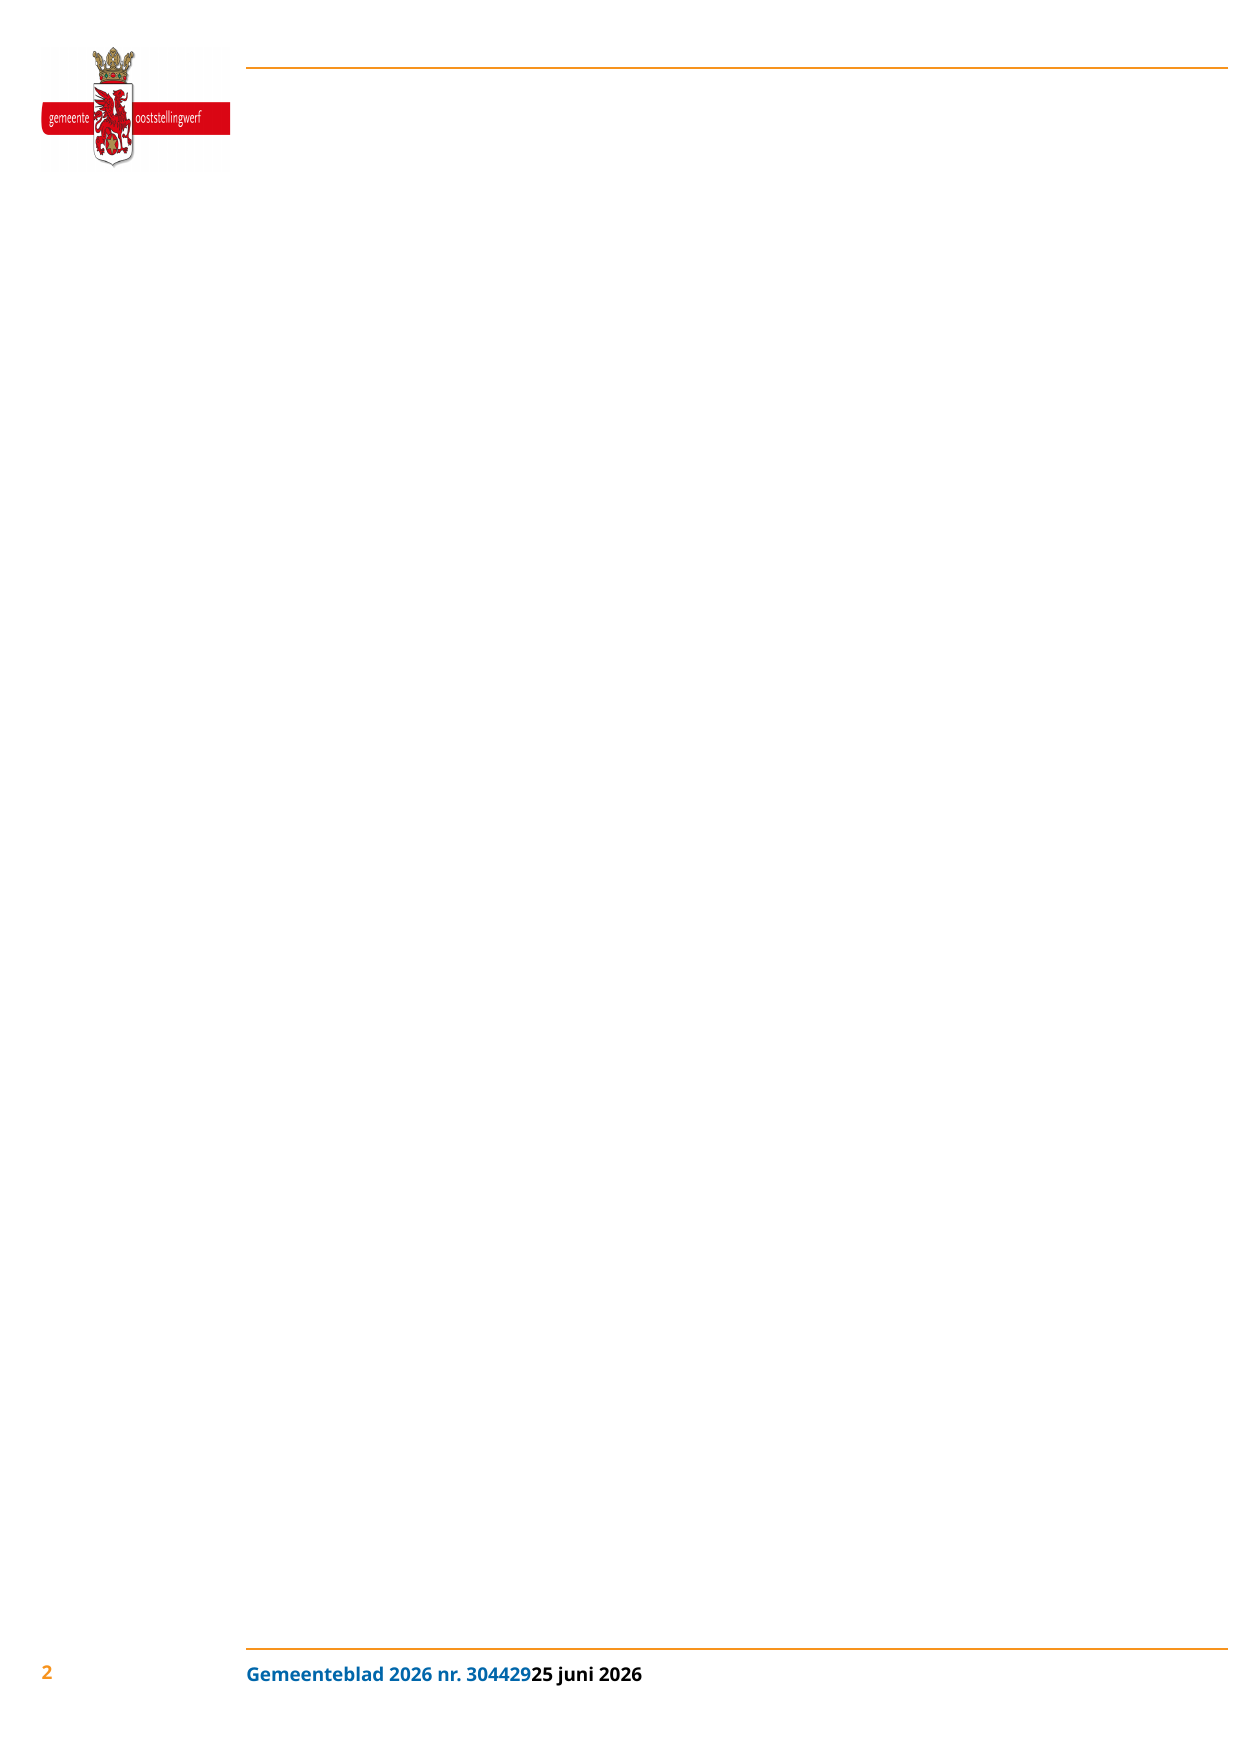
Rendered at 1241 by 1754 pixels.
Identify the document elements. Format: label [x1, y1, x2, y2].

picture [41, 47, 231, 172]
